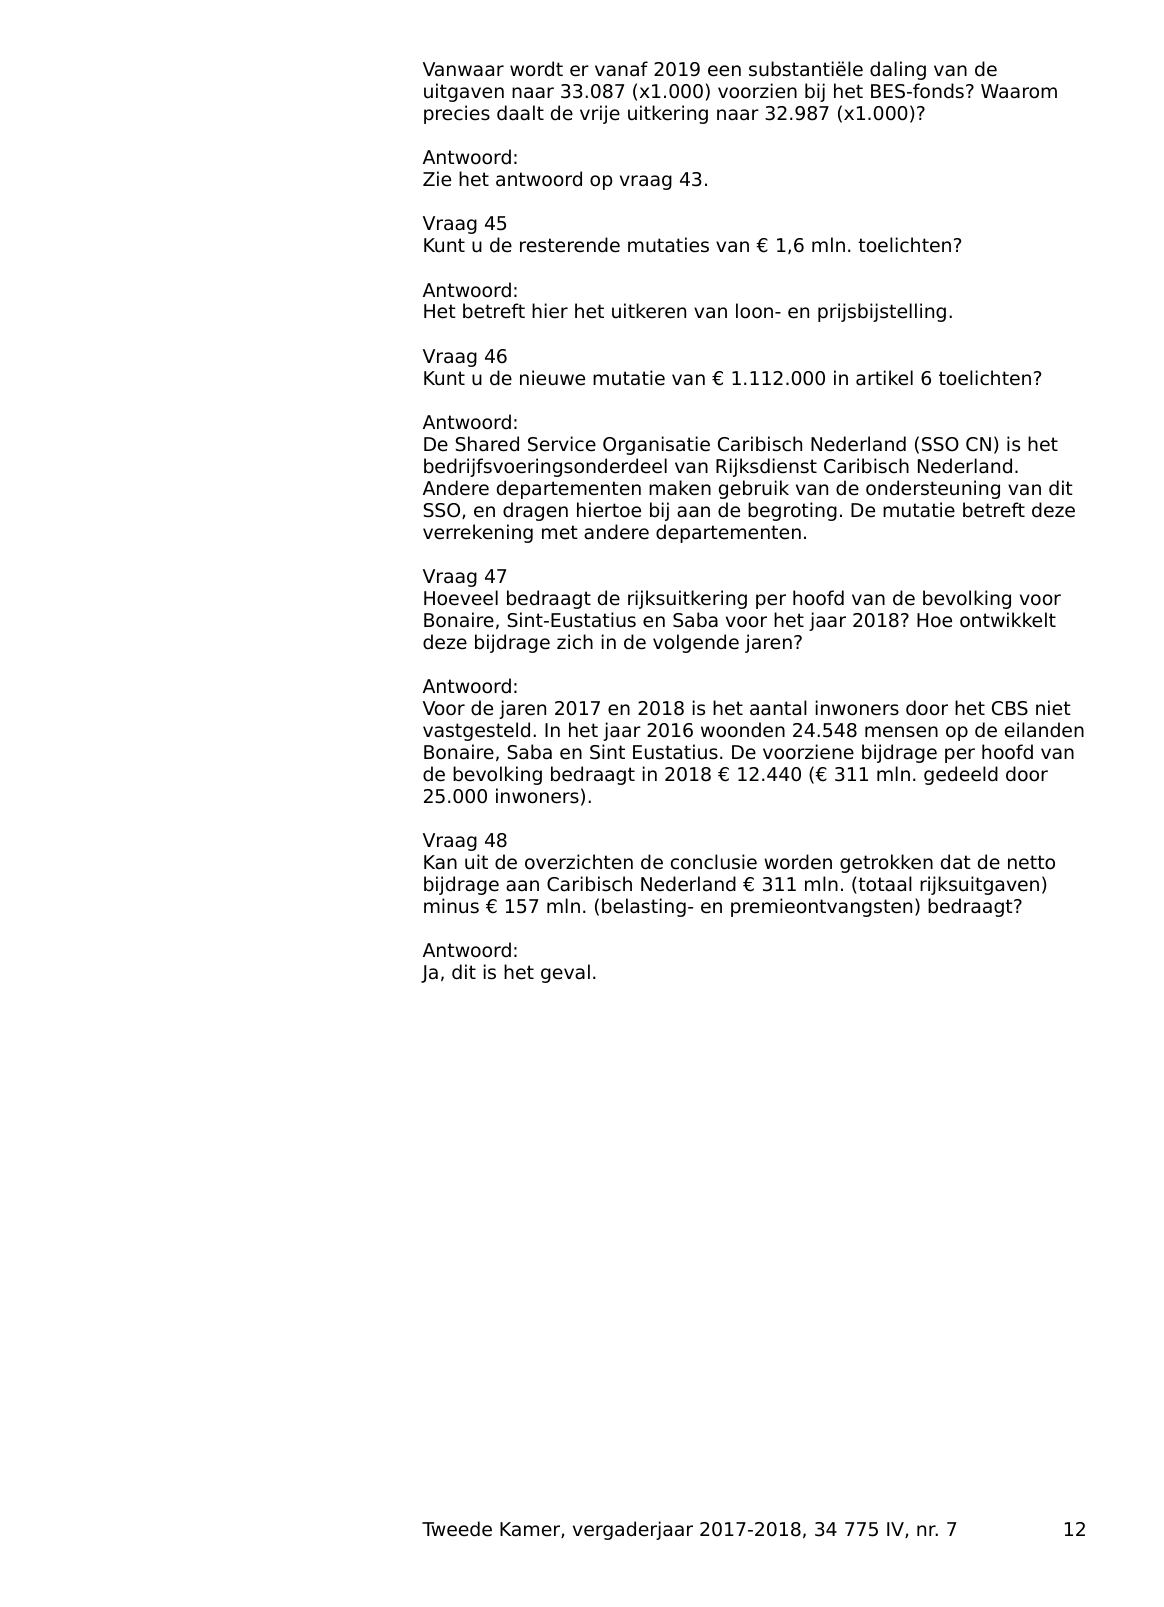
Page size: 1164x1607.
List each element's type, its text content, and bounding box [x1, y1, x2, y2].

text Zie het antwoord op vraag 43. [422, 169, 1087, 191]
text Antwoord: [422, 147, 1087, 169]
text Vraag 47 [422, 566, 1087, 588]
text Vraag 45 [422, 213, 1087, 235]
text Antwoord: [422, 412, 1087, 434]
text Kan uit de overzichten de conclusie worden getrokken dat de netto bijdrage aan Caribisch Nederland € 311 mln. (totaal rijksuitgaven) minus € 157 mln. (belasting- en premieontvangsten) bedraagt? [422, 852, 1087, 918]
text Voor de jaren 2017 en 2018 is het aantal inwoners door het CBS niet vastgesteld. In het jaar 2016 woonden 24.548 mensen op de eilanden Bonaire, Saba en Sint Eustatius. De voorziene bijdrage per hoofd van de bevolking bedraagt in 2018 € 12.440 (€ 311 mln. gedeeld door 25.000 inwoners). [422, 698, 1087, 808]
text Kunt u de resterende mutaties van € 1,6 mln. toelichten? [422, 235, 1087, 257]
text Vraag 46 [422, 346, 1087, 368]
text Antwoord: [422, 940, 1087, 962]
text Hoeveel bedraagt de rijksuitkering per hoofd van de bevolking voor Bonaire, Sint-Eustatius en Saba voor het jaar 2018? Hoe ontwikkelt deze bijdrage zich in de volgende jaren? [422, 588, 1087, 654]
text Antwoord: [422, 279, 1087, 301]
text De Shared Service Organisatie Caribisch Nederland (SSO CN) is het bedrijfsvoeringsonderdeel van Rijksdienst Caribisch Nederland. Andere departementen maken gebruik van de ondersteuning van dit SSO, en dragen hiertoe bij aan de begroting. De mutatie betreft deze verrekening met andere departementen. [422, 434, 1087, 544]
text Antwoord: [422, 676, 1087, 698]
text Vraag 48 [422, 830, 1087, 852]
text Vanwaar wordt er vanaf 2019 een substantiële daling van de uitgaven naar 33.087 (x1.000) voorzien bij het BES-fonds? Waarom precies daalt de vrije uitkering naar 32.987 (x1.000)? [422, 59, 1087, 125]
text Ja, dit is het geval. [422, 962, 1087, 984]
text Kunt u de nieuwe mutatie van € 1.112.000 in artikel 6 toelichten? [422, 368, 1087, 389]
text Het betreft hier het uitkeren van loon- en prijsbijstelling. [422, 301, 1087, 323]
